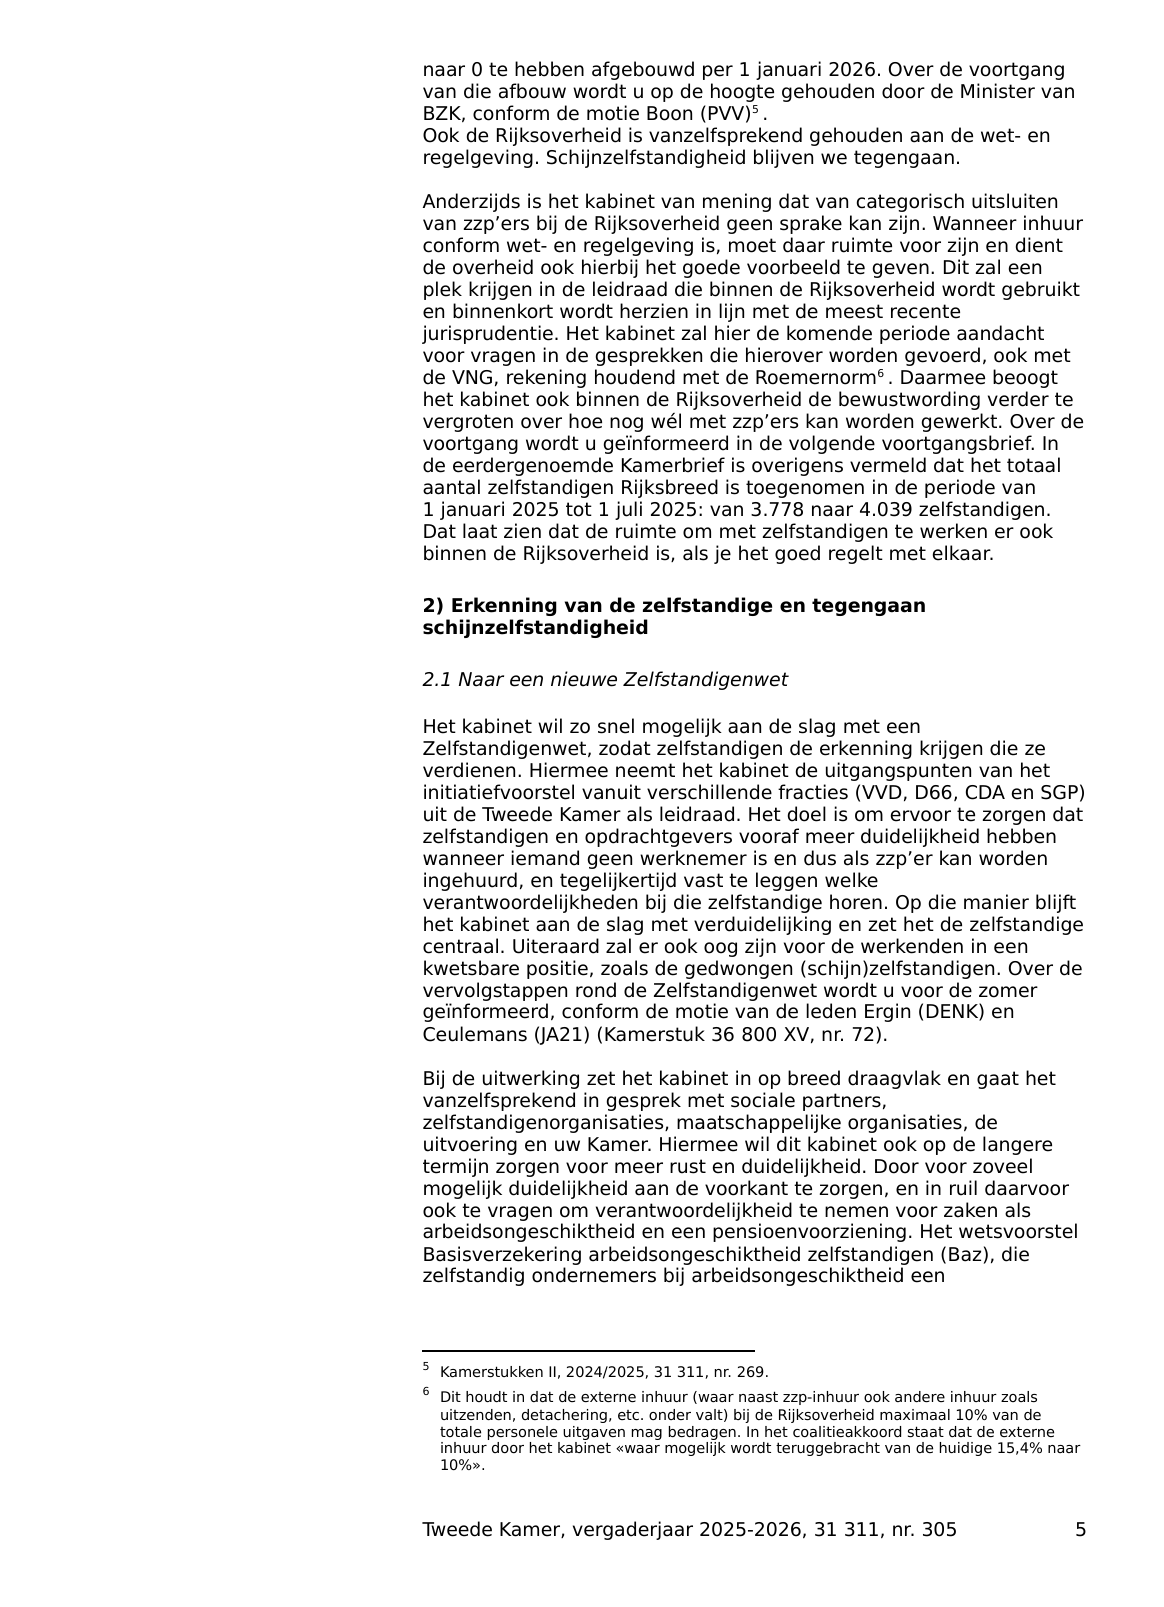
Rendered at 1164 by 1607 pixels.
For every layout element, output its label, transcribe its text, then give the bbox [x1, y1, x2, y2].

text Anderzijds is het kabinet van mening dat van categorisch uitsluiten van zzp’ers bij de Rijksoverheid geen sprake kan zijn. Wanneer inhuur conform wet- en regelgeving is, moet daar ruimte voor zijn en dient de overheid ook hierbij het goede voorbeeld te geven. Dit zal een plek krijgen in de leidraad die binnen de Rijksoverheid wordt gebruikt en binnenkort wordt herzien in lijn met de meest recente jurisprudentie. Het kabinet zal hier de komende periode aandacht voor vragen in de gesprekken die hierover worden gevoerd, ook met de VNG, rekening houdend met de Roemernorm. Daarmee beoogt het kabinet ook binnen de Rijksoverheid de bewustwording verder te vergroten over hoe nog wél met zzp’ers kan worden gewerkt. Over de voortgang wordt u geïnformeerd in de volgende voortgangsbrief. In de eerdergenoemde Kamerbrief is overigens vermeld dat het totaal aantal zelfstandigen Rijksbreed is toegenomen in de periode van 1 januari 2025 tot 1 juli 2025: van 3.778 naar 4.039 zelfstandigen. Dat laat zien dat de ruimte om met zelfstandigen te werken er ook binnen de Rijksoverheid is, als je het goed regelt met elkaar. [422, 191, 1087, 565]
text Dit houdt in dat de externe inhuur (waar naast zzp-inhuur ook andere inhuur zoals uitzenden, detachering, etc. onder valt) bij de Rijksoverheid maximaal 10% van de totale personele uitgaven mag bedragen. In het coalitieakkoord staat dat de externe inhuur door het kabinet «waar mogelijk wordt teruggebracht van de huidige 15,4% naar 10%». [422, 1385, 1087, 1474]
text Bij de uitwerking zet het kabinet in op breed draagvlak en gaat het vanzelfsprekend in gesprek met sociale partners, zelfstandigenorganisaties, maatschappelijke organisaties, de uitvoering en uw Kamer. Hiermee wil dit kabinet ook op de langere termijn zorgen voor meer rust en duidelijkheid. Door voor zoveel mogelijk duidelijkheid aan de voorkant te zorgen, en in ruil daarvoor ook te vragen om verantwoordelijkheid te nemen voor zaken als arbeidsongeschiktheid en een pensioenvoorziening. Het wetsvoorstel Basisverzekering arbeidsongeschiktheid zelfstandigen (Baz), die zelfstandig ondernemers bij arbeidsongeschiktheid een [422, 1068, 1087, 1287]
text Het kabinet wil zo snel mogelijk aan de slag met een Zelfstandigenwet, zodat zelfstandigen de erkenning krijgen die ze verdienen. Hiermee neemt het kabinet de uitgangspunten van het initiatiefvoorstel vanuit verschillende fracties (VVD, D66, CDA en SGP) uit de Tweede Kamer als leidraad. Het doel is om ervoor te zorgen dat zelfstandigen en opdrachtgevers vooraf meer duidelijkheid hebben wanneer iemand geen werknemer is en dus als zzp’er kan worden ingehuurd, en tegelijkertijd vast te leggen welke verantwoordelijkheden bij die zelfstandige horen. Op die manier blijft het kabinet aan de slag met verduidelijking en zet het de zelfstandige centraal. Uiteraard zal er ook oog zijn voor de werkenden in een kwetsbare positie, zoals de gedwongen (schijn)zelfstandigen. Over de vervolgstappen rond de Zelfstandigenwet wordt u voor de zomer geïnformeerd, conform de motie van de leden Ergin (DENK) en Ceulemans (JA21) (Kamerstuk 36 800 XV, nr. 72). [422, 716, 1087, 1045]
text Kamerstukken II, 2024/2025, 31 311, nr. 269. [422, 1360, 1087, 1382]
text Ook de Rijksoverheid is vanzelfsprekend gehouden aan de wet- en regelgeving. Schijnzelfstandigheid blijven we tegengaan. [422, 125, 1087, 169]
subtitle 2) Erkenning van de zelfstandige en tegengaan schijnzelfstandigheid [422, 595, 1087, 639]
text naar 0 te hebben afgebouwd per 1 januari 2026. Over de voortgang van die afbouw wordt u op de hoogte gehouden door de Minister van BZK, conform de motie Boon (PVV). [422, 59, 1087, 125]
subtitle 2.1 Naar een nieuwe Zelfstandigenwet [422, 669, 1087, 691]
